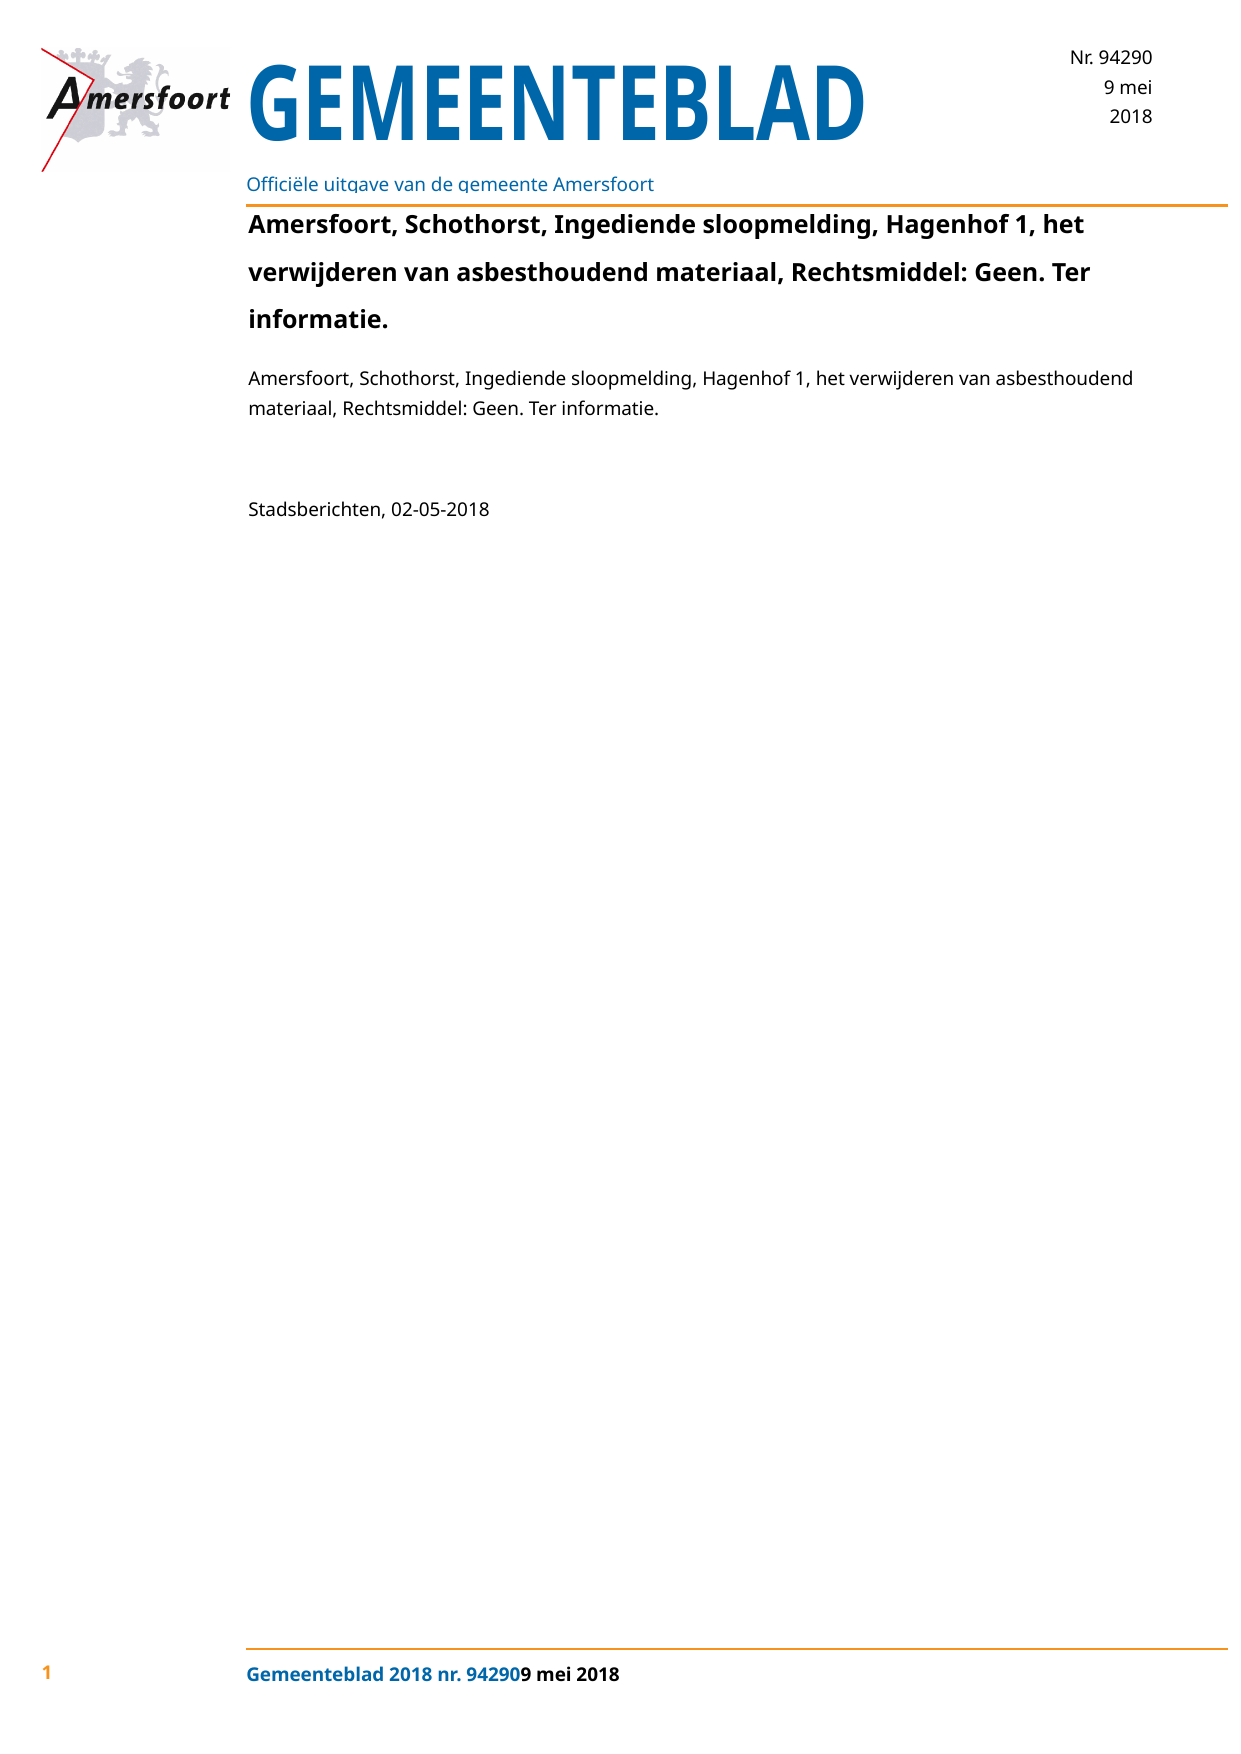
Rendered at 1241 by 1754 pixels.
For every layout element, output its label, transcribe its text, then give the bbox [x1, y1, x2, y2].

text Stadsberichten, 02-05-2018 [248, 496, 1152, 522]
text Amersfoort, Schothorst, Ingediende sloopmelding, Hagenhof 1, het verwijderen van asbesthoudend materiaal, Rechtsmiddel: Geen. Ter informatie. [248, 207, 1152, 336]
picture [41, 47, 231, 172]
text Amersfoort, Schothorst, Ingediende sloopmelding, Hagenhof 1, het verwijderen van asbesthoudend materiaal, Rechtsmiddel: Geen. Ter informatie. [248, 366, 1152, 421]
